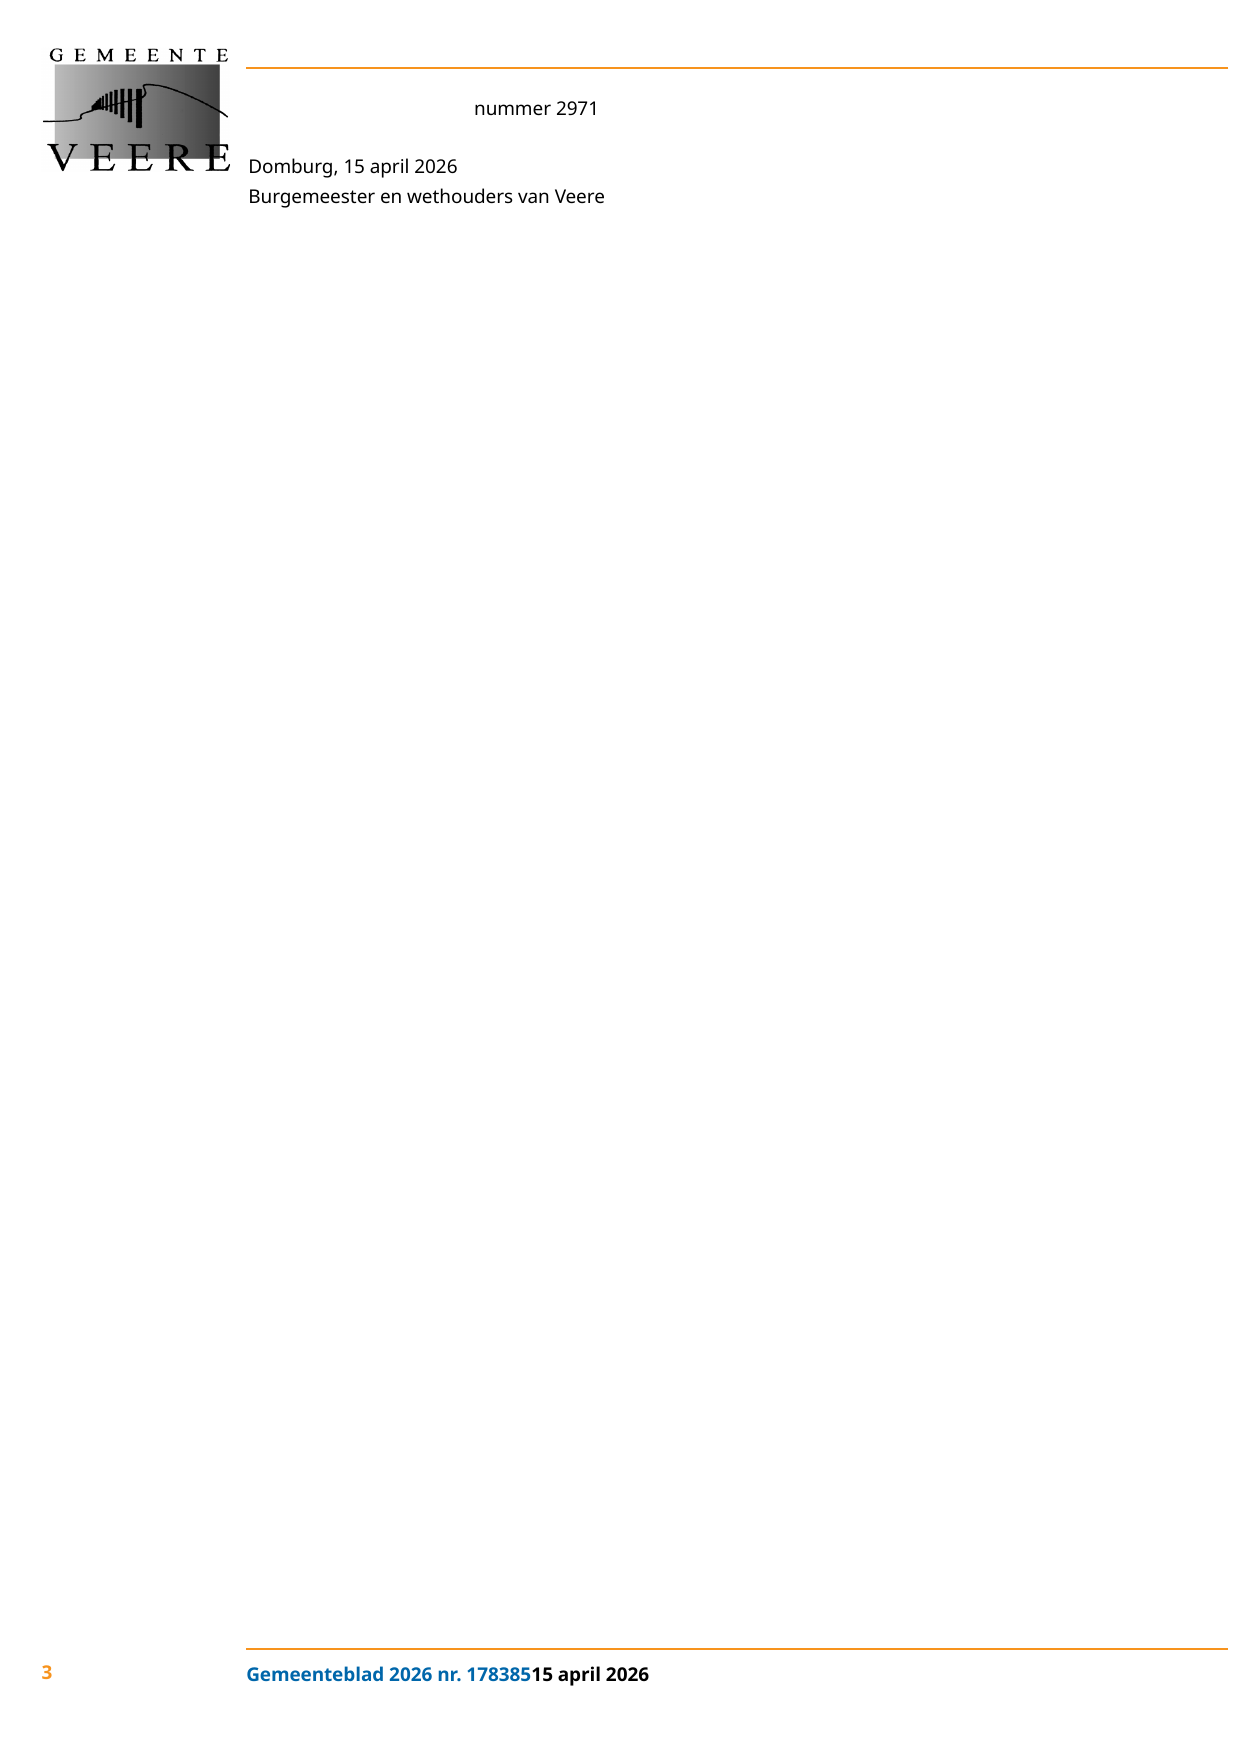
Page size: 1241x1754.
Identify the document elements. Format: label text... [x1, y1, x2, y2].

table_cell [926, 95, 1152, 121]
text Burgemeester en wethouders van Veere [248, 183, 1152, 209]
table_cell nummer 2971 [474, 95, 700, 121]
table_cell [248, 95, 474, 121]
text Domburg, 15 april 2026 [248, 153, 1152, 179]
picture [41, 47, 231, 172]
table_cell [700, 95, 926, 121]
